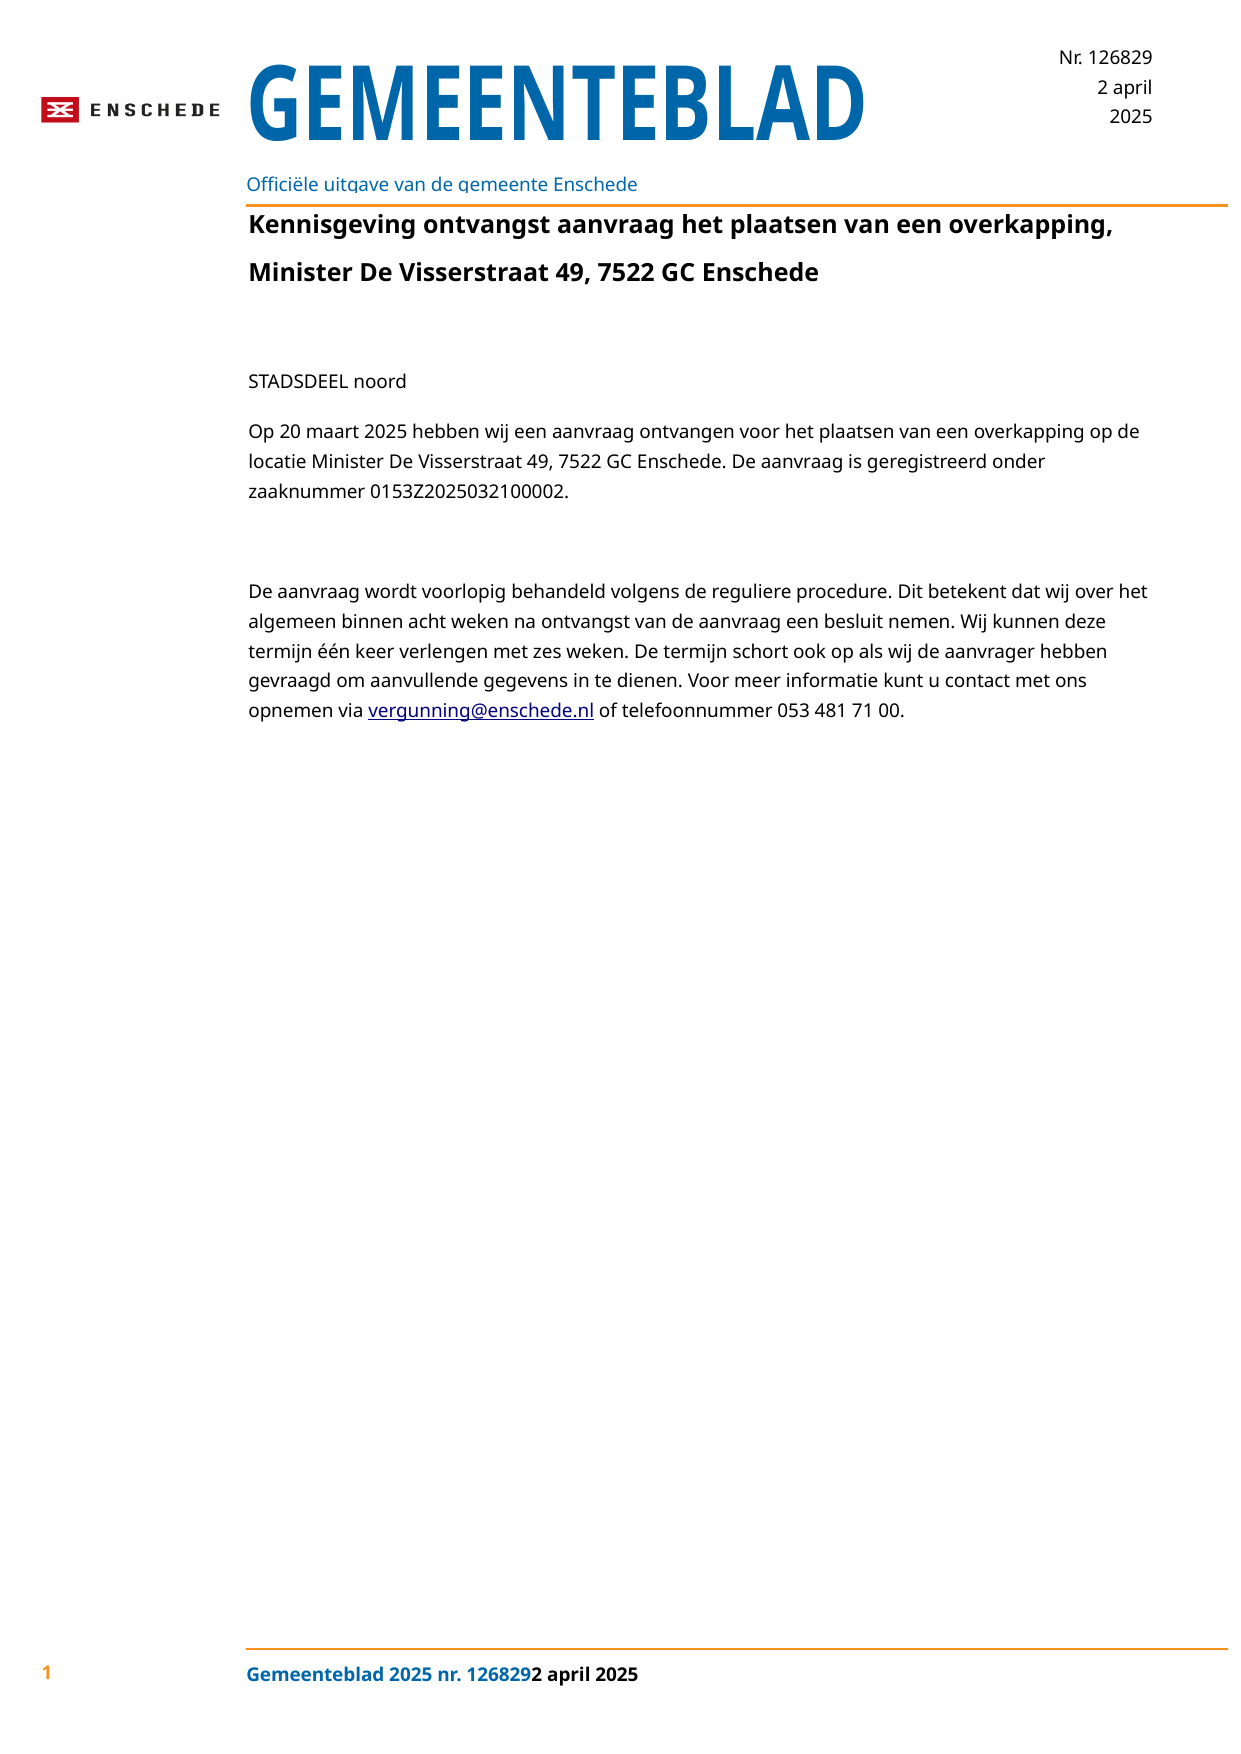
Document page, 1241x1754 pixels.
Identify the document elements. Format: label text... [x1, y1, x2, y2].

text STADSDEEL noord [248, 368, 1152, 394]
text Op 20 maart 2025 hebben wij een aanvraag ontvangen voor het plaatsen van een overkapping op de locatie Minister De Visserstraat 49, 7522 GC Enschede. De aanvraag is geregistreerd onder zaaknummer 0153Z2025032100002. [248, 419, 1152, 504]
picture [41, 47, 231, 172]
text Kennisgeving ontvangst aanvraag het plaatsen van een overkapping, Minister De Visserstraat 49, 7522 GC Enschede [248, 207, 1152, 288]
text De aanvraag wordt voorlopig behandeld volgens de reguliere procedure. Dit betekent dat wij over het algemeen binnen acht weken na ontvangst van de aanvraag een besluit nemen. Wij kunnen deze termijn één keer verlengen met zes weken. De termijn schort ook op als wij de aanvrager hebben gevraagd om aanvullende gegevens in te dienen. Voor meer informatie kunt u contact met ons opnemen via vergunning@enschede.nl of telefoonnummer 053 481 71 00. [248, 579, 1152, 723]
